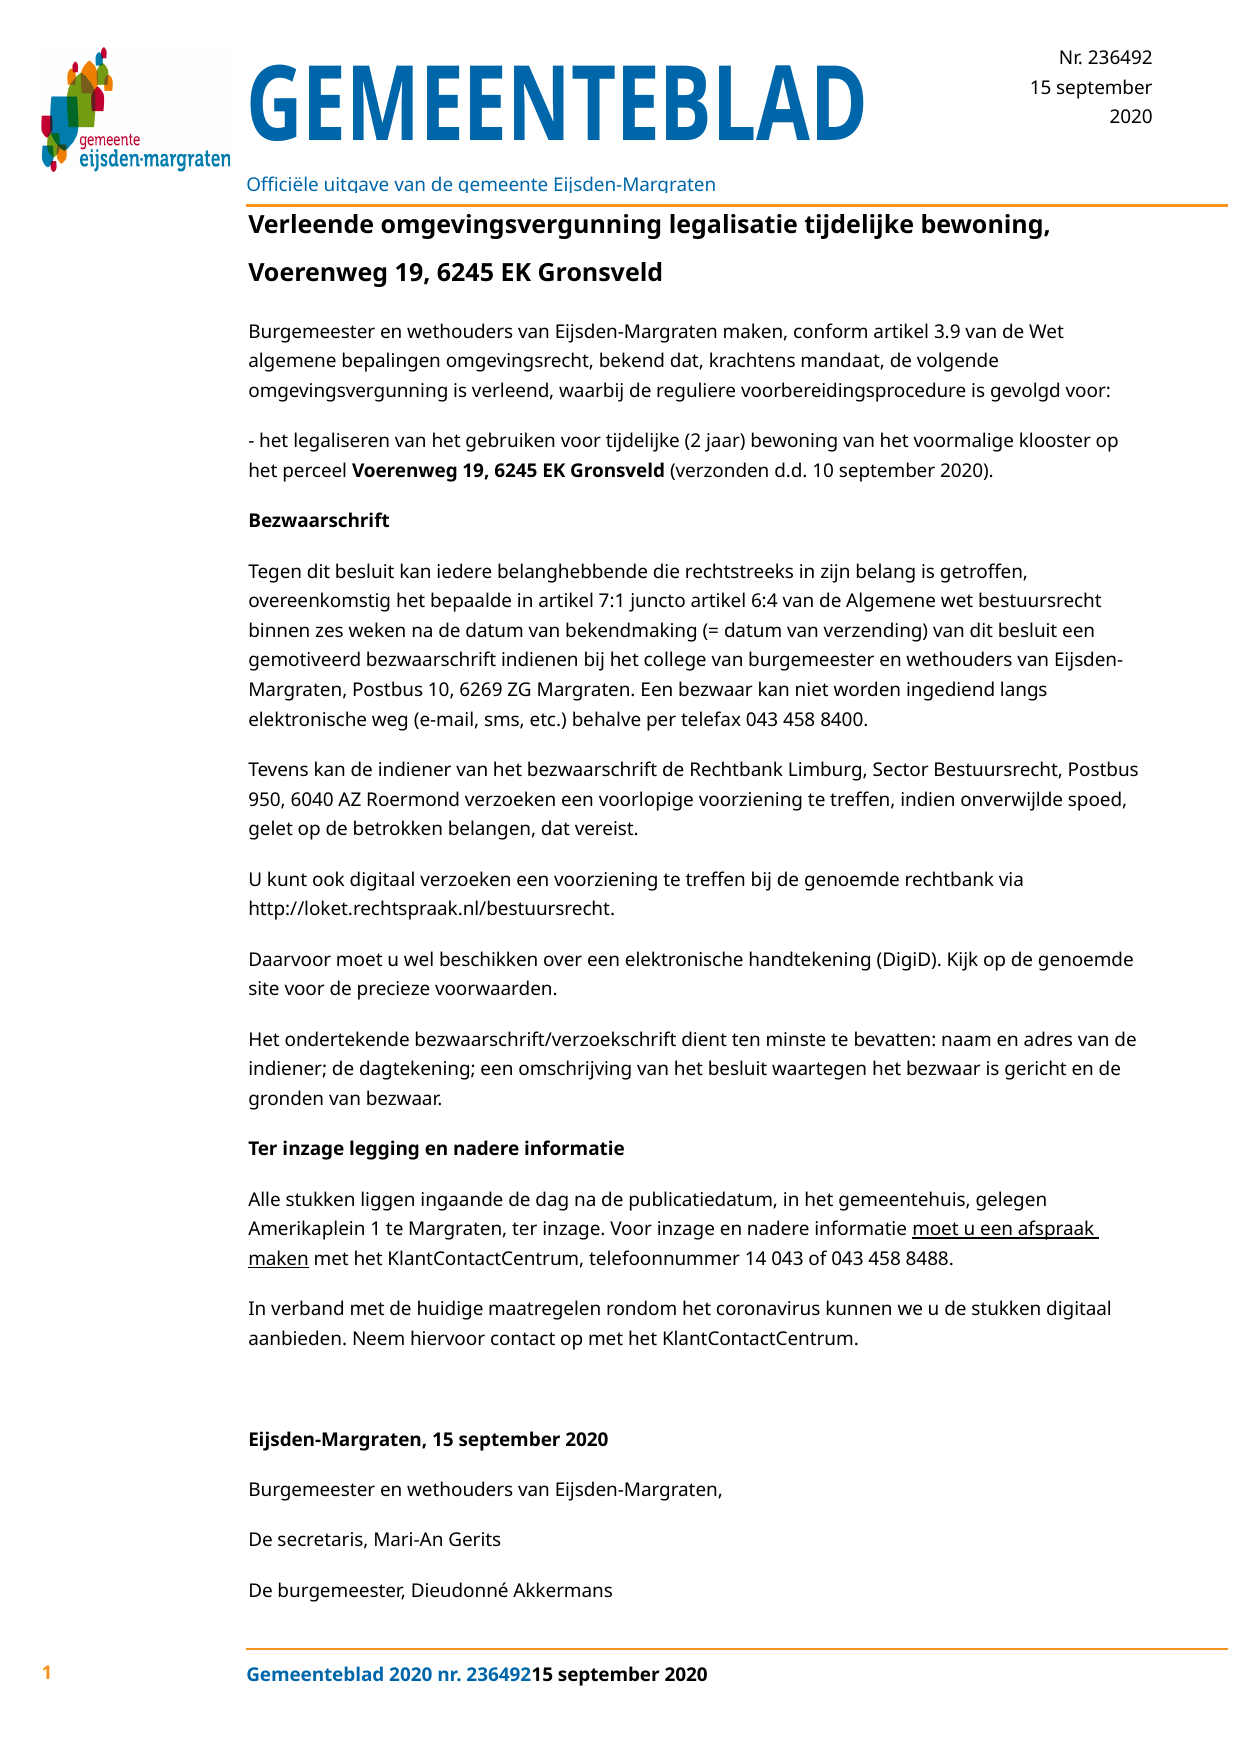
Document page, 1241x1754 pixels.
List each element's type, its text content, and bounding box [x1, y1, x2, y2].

text Tegen dit besluit kan iedere belanghebbende die rechtstreeks in zijn belang is getroffen, overeenkomstig het bepaalde in artikel 7:1 juncto artikel 6:4 van de Algemene wet bestuursrecht binnen zes weken na de datum van bekendmaking (= datum van verzending) van dit besluit een gemotiveerd bezwaarschrift indienen bij het college van burgemeester en wethouders van Eijsden-Margraten, Postbus 10, 6269 ZG Margraten. Een bezwaar kan niet worden ingediend langs elektronische weg (e-mail, sms, etc.) behalve per telefax 043 458 8400. [248, 558, 1152, 732]
text Alle stukken liggen ingaande de dag na de publicatiedatum, in het gemeentehuis, gelegen Amerikaplein 1 te Margraten, ter inzage. Voor inzage en nadere informatie moet u een afspraak maken met het KlantContactCentrum, telefoonnummer 14 043 of 043 458 8488. [248, 1186, 1152, 1271]
text Burgemeester en wethouders van Eijsden-Margraten, [248, 1476, 1152, 1502]
text Ter inzage legging en nadere informatie [248, 1135, 1152, 1161]
picture [41, 47, 231, 172]
text In verband met de huidige maatregelen rondom het coronavirus kunnen we u de stukken digitaal aanbieden. Neem hiervoor contact op met het KlantContactCentrum. [248, 1295, 1152, 1351]
text U kunt ook digitaal verzoeken een voorziening te treffen bij de genoemde rechtbank via http://loket.rechtspraak.nl/bestuursrecht. [248, 866, 1152, 921]
text - het legaliseren van het gebruiken voor tijdelijke (2 jaar) bewoning van het voormalige klooster op het perceel Voerenweg 19, 6245 EK Gronsveld (verzonden d.d. 10 september 2020). [248, 427, 1152, 483]
text Burgemeester en wethouders van Eijsden-Margraten maken, conform artikel 3.9 van de Wet algemene bepalingen omgevingsrecht, bekend dat, krachtens mandaat, de volgende omgevingsvergunning is verleend, waarbij de reguliere voorbereidingsprocedure is gevolgd voor: [248, 318, 1152, 403]
text Bezwaarschrift [248, 507, 1152, 533]
text De burgemeester, Dieudonné Akkermans [248, 1577, 1152, 1603]
text Het ondertekende bezwaarschrift/verzoekschrift dient ten minste te bevatten: naam en adres van de indiener; de dagtekening; een omschrijving van het besluit waartegen het bezwaar is gericht en de gronden van bezwaar. [248, 1026, 1152, 1111]
text De secretaris, Mari-An Gerits [248, 1527, 1152, 1552]
text Tevens kan de indiener van het bezwaarschrift de Rechtbank Limburg, Sector Bestuursrecht, Postbus 950, 6040 AZ Roermond verzoeken een voorlopige voorziening te treffen, indien onverwijlde spoed, gelet op de betrokken belangen, dat vereist. [248, 756, 1152, 841]
text Eijsden-Margraten, 15 september 2020 [248, 1426, 1152, 1452]
text Daarvoor moet u wel beschikken over een elektronische handtekening (DigiD). Kijk op de genoemde site voor de precieze voorwaarden. [248, 946, 1152, 1001]
text Verleende omgevingsvergunning legalisatie tijdelijke bewoning, Voerenweg 19, 6245 EK Gronsveld [248, 207, 1152, 288]
